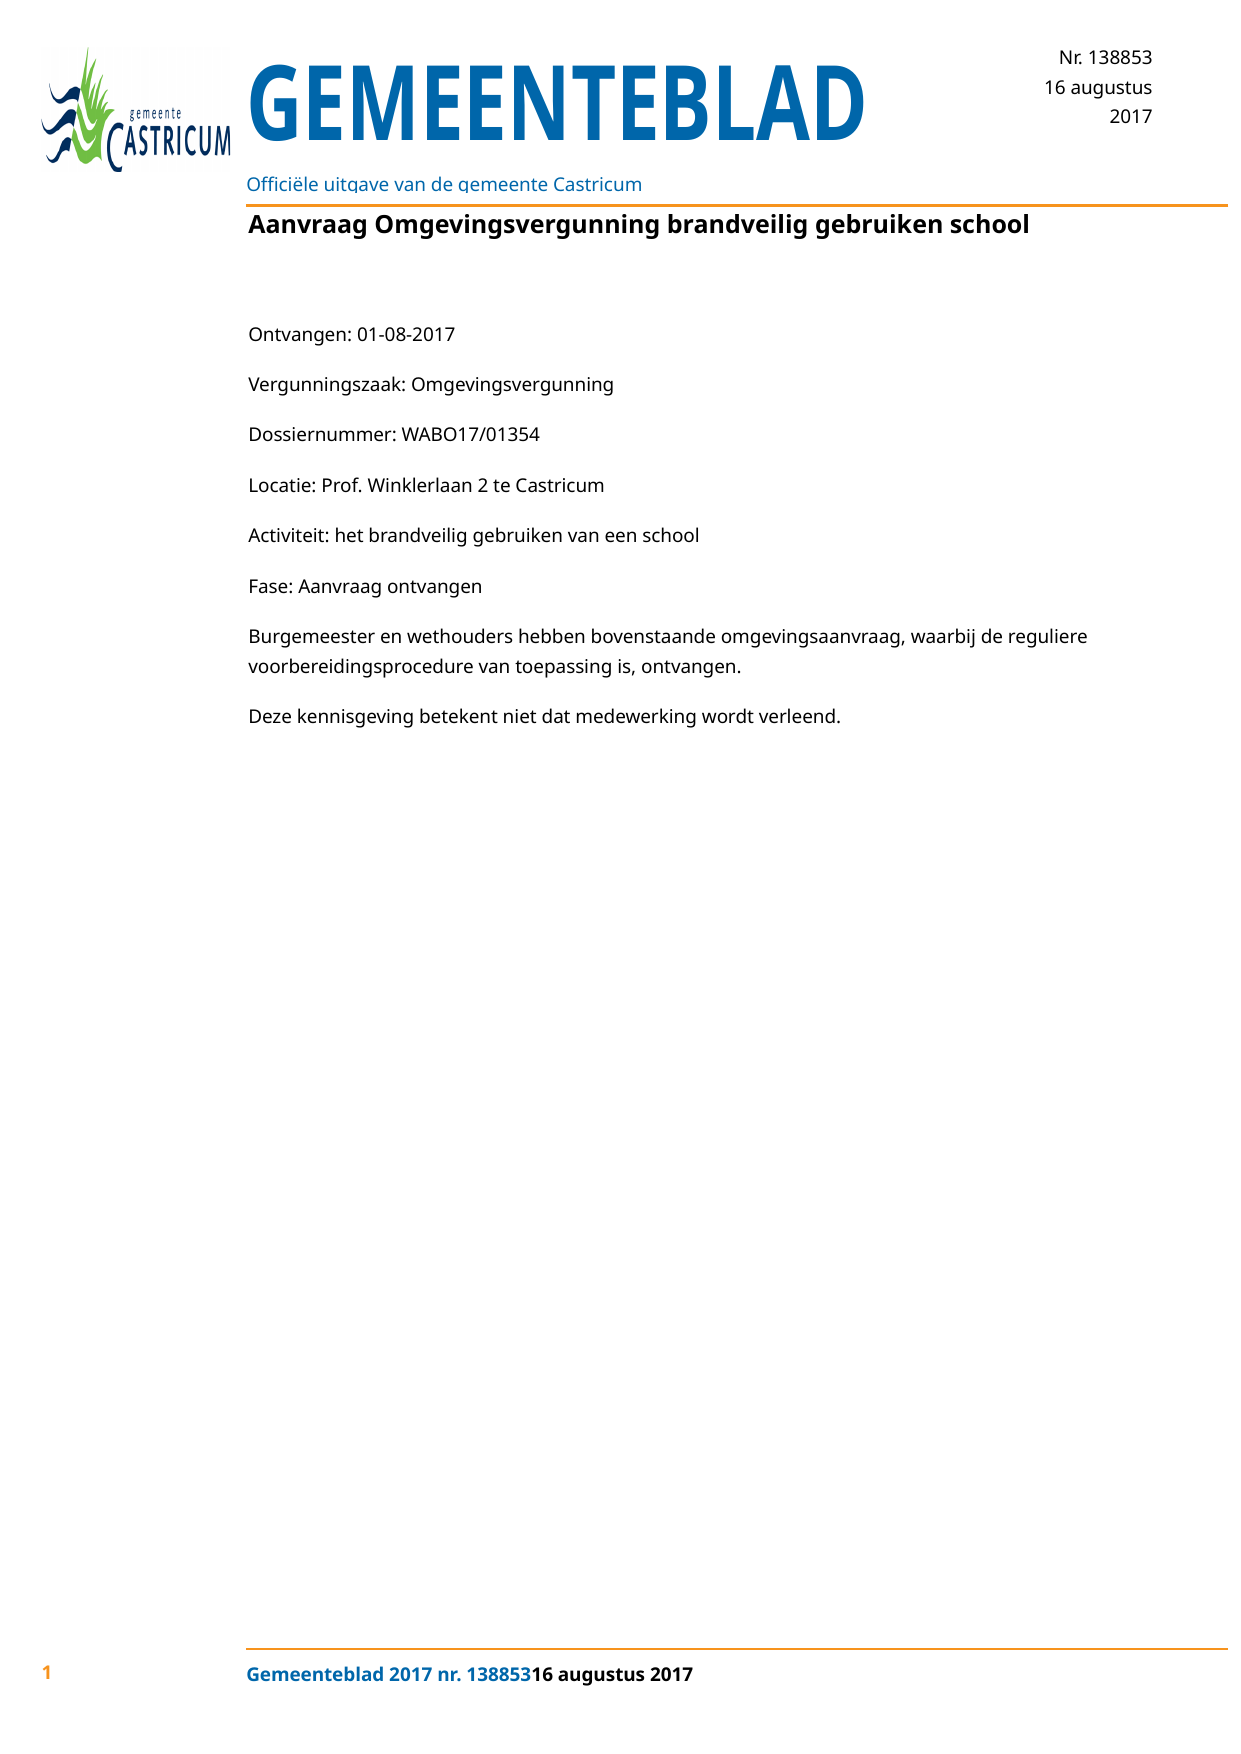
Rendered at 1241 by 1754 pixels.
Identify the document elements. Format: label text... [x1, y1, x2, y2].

text Ontvangen: 01-08-2017 [248, 321, 1152, 346]
text Deze kennisgeving betekent niet dat medewerking wordt verleend. [248, 703, 1152, 729]
text Fase: Aanvraag ontvangen [248, 573, 1152, 598]
text Locatie: Prof. Winklerlaan 2 te Castricum [248, 472, 1152, 498]
text Vergunningszaak: Omgevingsvergunning [248, 371, 1152, 397]
text Activiteit: het brandveilig gebruiken van een school [248, 522, 1152, 548]
picture [41, 47, 231, 172]
text Burgemeester en wethouders hebben bovenstaande omgevingsaanvraag, waarbij de reguliere voorbereidingsprocedure van toepassing is, ontvangen. [248, 623, 1152, 678]
text Dossiernummer: WABO17/01354 [248, 422, 1152, 447]
text Aanvraag Omgevingsvergunning brandveilig gebruiken school [248, 207, 1152, 241]
